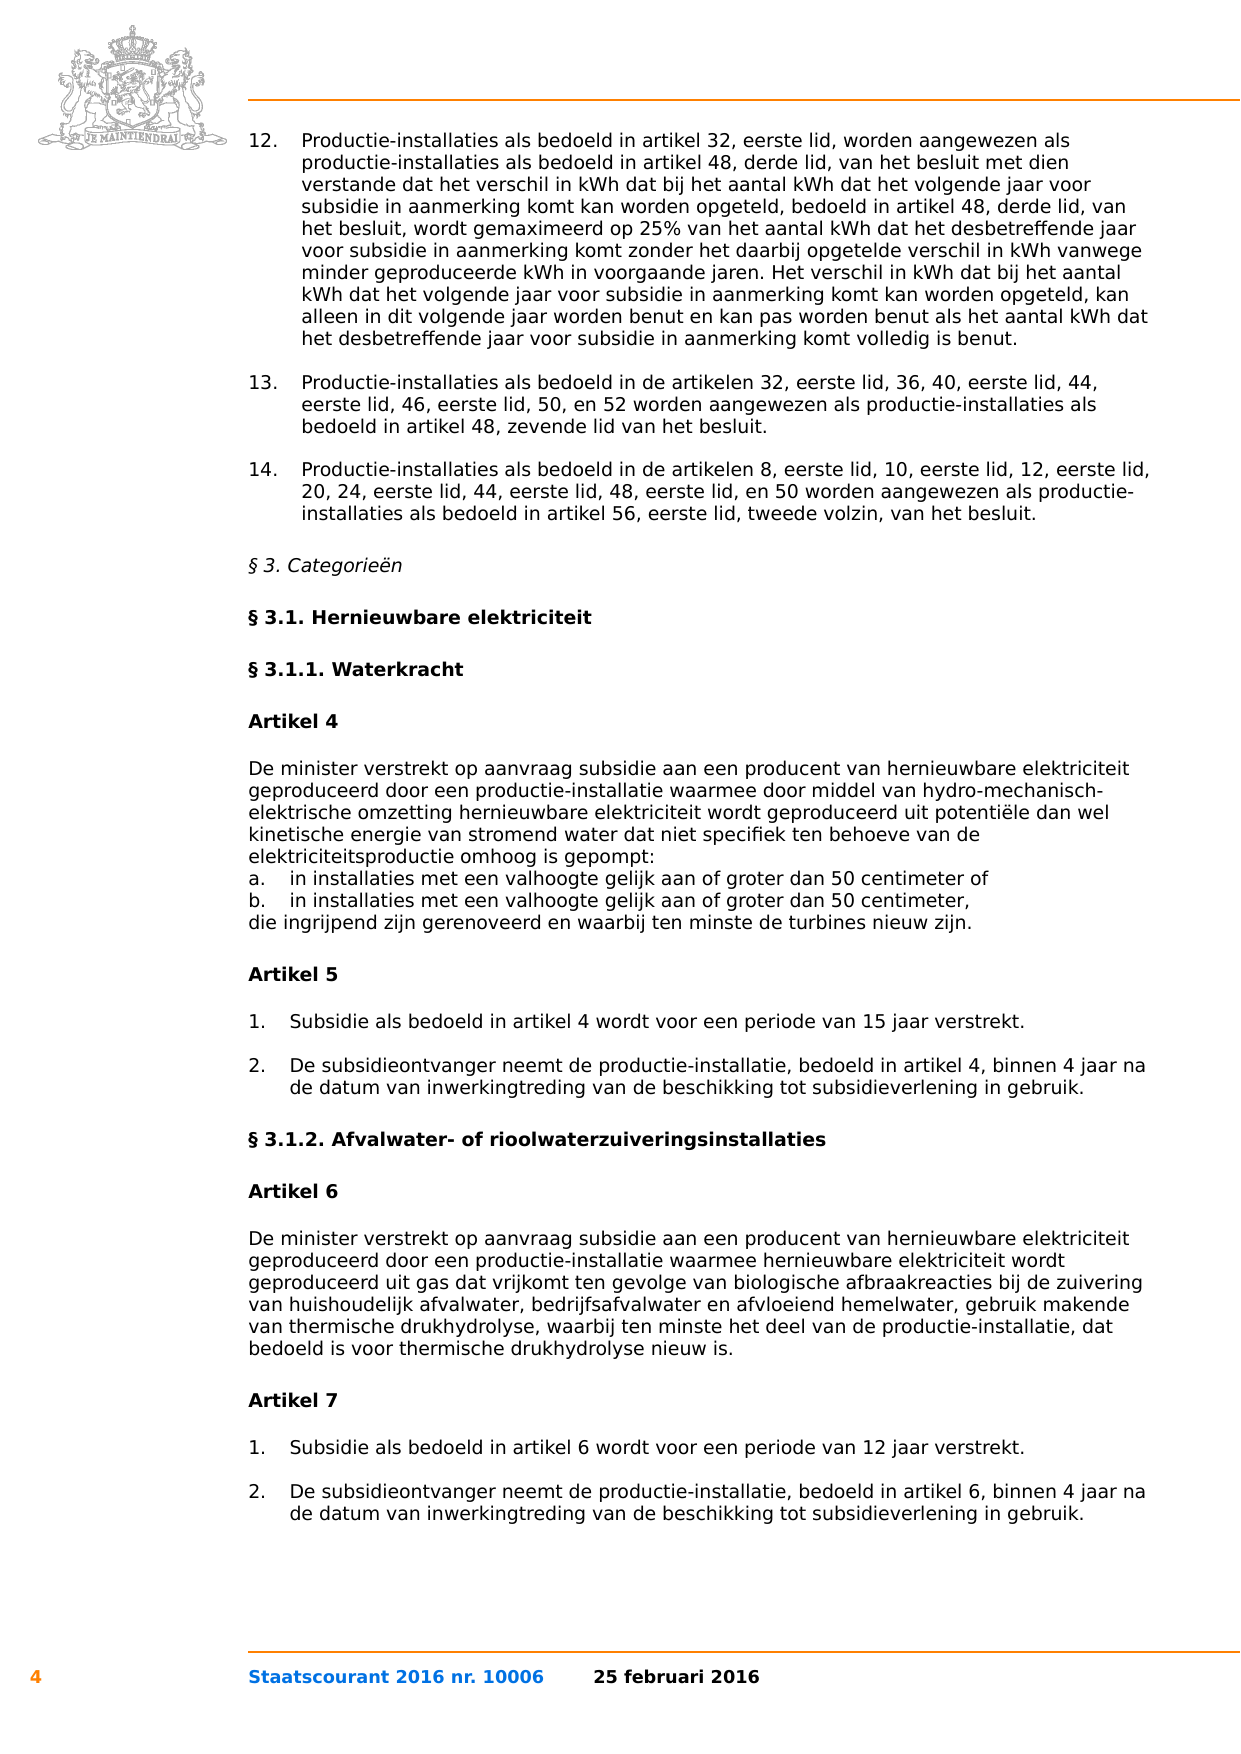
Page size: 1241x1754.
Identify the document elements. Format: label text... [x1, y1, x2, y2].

subtitle § 3. Categorieën [248, 555, 1163, 577]
picture [38, 25, 227, 150]
subtitle Artikel 6 [248, 1181, 1163, 1203]
subtitle § 3.1.2. Afvalwater- of rioolwaterzuiveringsinstallaties [248, 1129, 1163, 1151]
text De minister verstrekt op aanvraag subsidie aan een producent van hernieuwbare elektriciteit geproduceerd door een productie-installatie waarmee hernieuwbare elektriciteit wordt geproduceerd uit gas dat vrijkomt ten gevolge van biologische afbraakreacties bij de zuivering van huishoudelijk afvalwater, bedrijfsafvalwater en afvloeiend hemelwater, gebruik makende van thermische drukhydrolyse, waarbij ten minste het deel van de productie-installatie, dat bedoeld is voor thermische drukhydrolyse nieuw is. [248, 1228, 1163, 1360]
text b. in installaties met een valhoogte gelijk aan of groter dan 50 centimeter, [248, 890, 1163, 912]
text die ingrijpend zijn gerenoveerd en waarbij ten minste de turbines nieuw zijn. [248, 912, 1163, 934]
text a. in installaties met een valhoogte gelijk aan of groter dan 50 centimeter of [248, 868, 1163, 890]
text 13. Productie-installaties als bedoeld in de artikelen 32, eerste lid, 36, 40, eerste lid, 44, eerste lid, 46, eerste lid, 50, en 52 worden aangewezen als productie-installaties als bedoeld in artikel 48, zevende lid van het besluit. [248, 372, 1163, 437]
text 2. De subsidieontvanger neemt de productie-installatie, bedoeld in artikel 6, binnen 4 jaar na de datum van inwerkingtreding van de beschikking tot subsidieverlening in gebruik. [248, 1481, 1163, 1524]
subtitle Artikel 4 [248, 711, 1163, 733]
text 1. Subsidie als bedoeld in artikel 4 wordt voor een periode van 15 jaar verstrekt. [248, 1011, 1163, 1033]
text 2. De subsidieontvanger neemt de productie-installatie, bedoeld in artikel 4, binnen 4 jaar na de datum van inwerkingtreding van de beschikking tot subsidieverlening in gebruik. [248, 1055, 1163, 1099]
text 12. Productie-installaties als bedoeld in artikel 32, eerste lid, worden aangewezen als productie-installaties als bedoeld in artikel 48, derde lid, van het besluit met dien verstande dat het verschil in kWh dat bij het aantal kWh dat het volgende jaar voor subsidie in aanmerking komt kan worden opgeteld, bedoeld in artikel 48, derde lid, van het besluit, wordt gemaximeerd op 25% van het aantal kWh dat het desbetreffende jaar voor subsidie in aanmerking komt zonder het daarbij opgetelde verschil in kWh vanwege minder geproduceerde kWh in voorgaande jaren. Het verschil in kWh dat bij het aantal kWh dat het volgende jaar voor subsidie in aanmerking komt kan worden opgeteld, kan alleen in dit volgende jaar worden benut en kan pas worden benut als het aantal kWh dat het desbetreffende jaar voor subsidie in aanmerking komt volledig is benut. [248, 130, 1163, 350]
subtitle Artikel 5 [248, 964, 1163, 986]
text 1. Subsidie als bedoeld in artikel 6 wordt voor een periode van 12 jaar verstrekt. [248, 1437, 1163, 1459]
text De minister verstrekt op aanvraag subsidie aan een producent van hernieuwbare elektriciteit geproduceerd door een productie-installatie waarmee door middel van hydro-mechanisch-elektrische omzetting hernieuwbare elektriciteit wordt geproduceerd uit potentiële dan wel kinetische energie van stromend water dat niet specifiek ten behoeve van de elektriciteitsproductie omhoog is gepompt: [248, 758, 1163, 868]
subtitle § 3.1. Hernieuwbare elektriciteit [248, 607, 1163, 629]
subtitle Artikel 7 [248, 1390, 1163, 1412]
text 14. Productie-installaties als bedoeld in de artikelen 8, eerste lid, 10, eerste lid, 12, eerste lid, 20, 24, eerste lid, 44, eerste lid, 48, eerste lid, en 50 worden aangewezen als productie-installaties als bedoeld in artikel 56, eerste lid, tweede volzin, van het besluit. [248, 459, 1163, 525]
subtitle § 3.1.1. Waterkracht [248, 659, 1163, 681]
